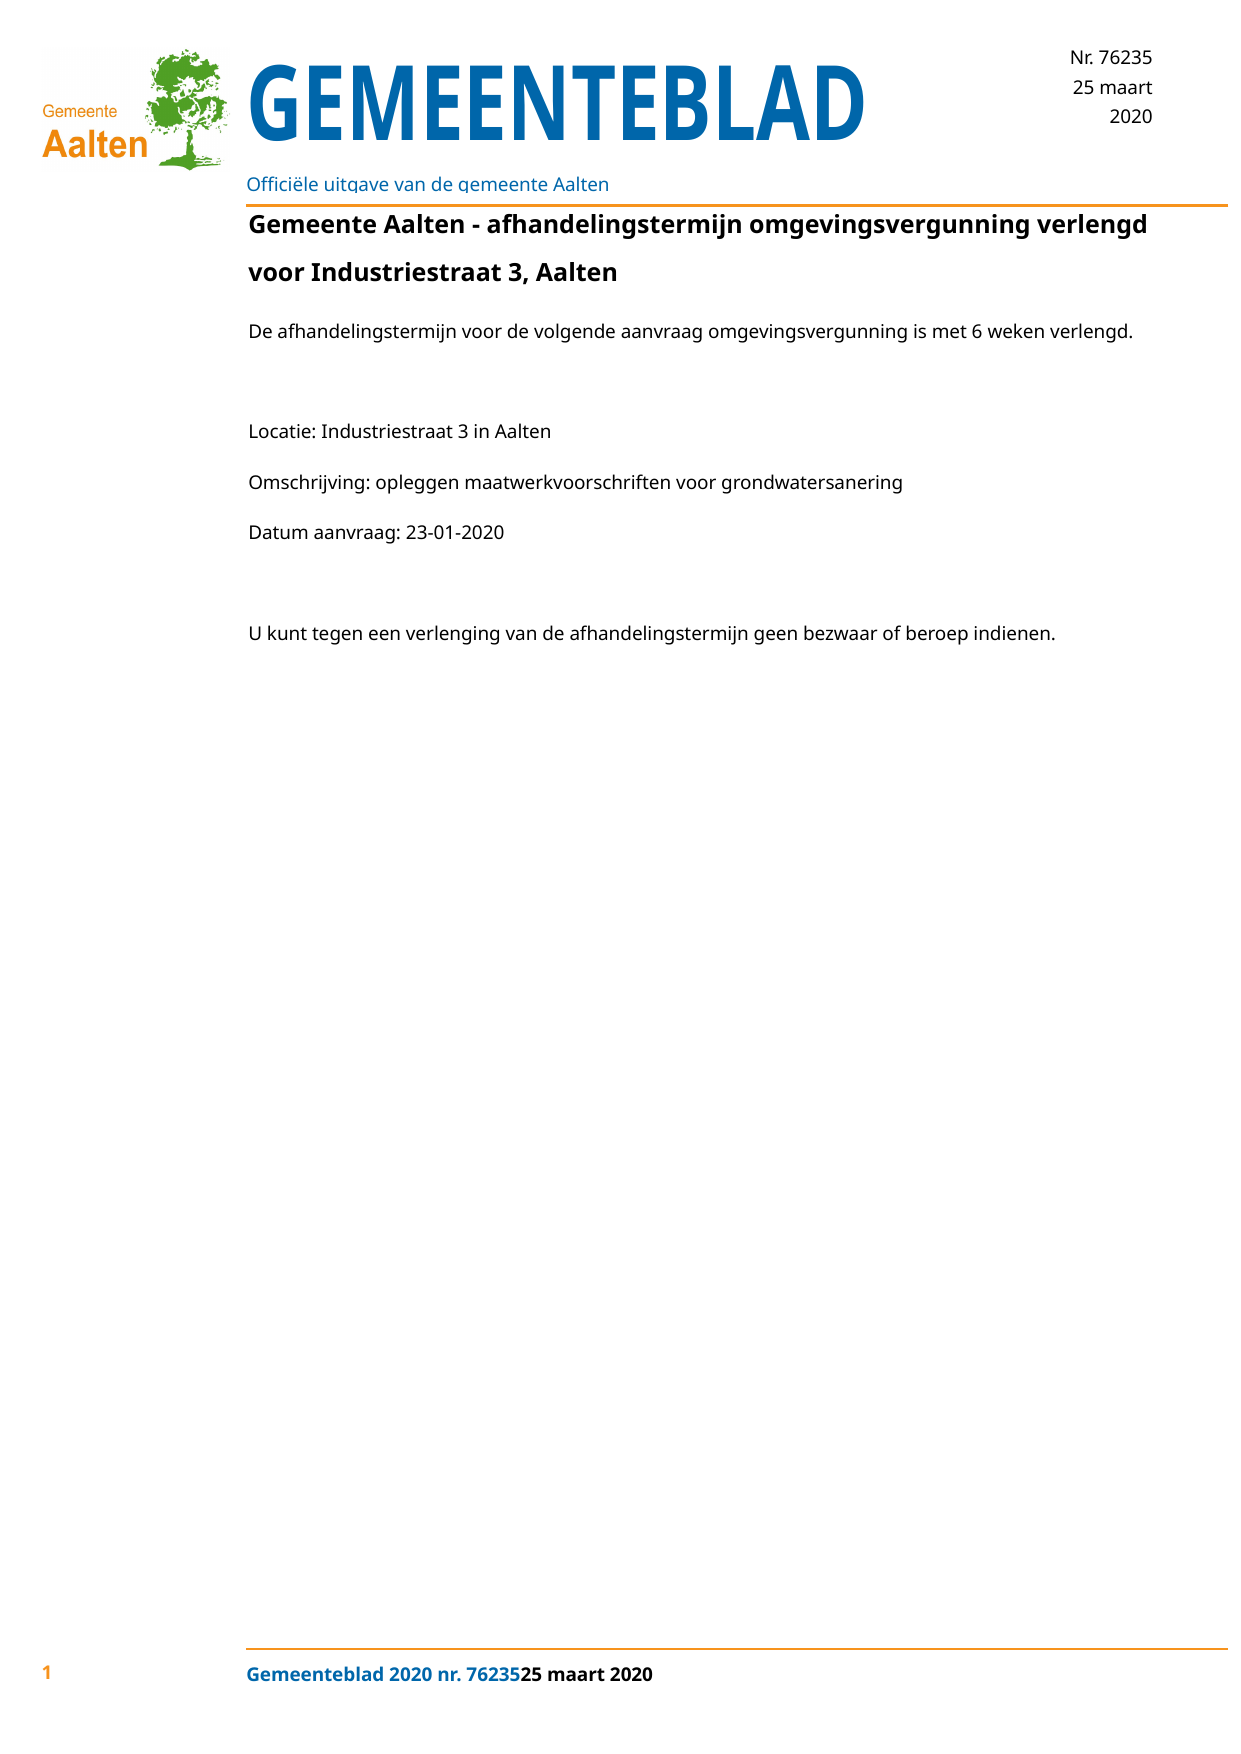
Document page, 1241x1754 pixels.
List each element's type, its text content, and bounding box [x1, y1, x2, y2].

text U kunt tegen een verlenging van de afhandelingstermijn geen bezwaar of beroep indienen. [248, 620, 1152, 646]
text Omschrijving: opleggen maatwerkvoorschriften voor grondwatersanering [248, 469, 1152, 495]
text Locatie: Industriestraat 3 in Aalten [248, 419, 1152, 444]
text Gemeente Aalten - afhandelingstermijn omgevingsvergunning verlengd voor Industriestraat 3, Aalten [248, 207, 1152, 288]
text Datum aanvraag: 23-01-2020 [248, 519, 1152, 545]
text De afhandelingstermijn voor de volgende aanvraag omgevingsvergunning is met 6 weken verlengd. [248, 318, 1152, 344]
picture [41, 47, 231, 172]
